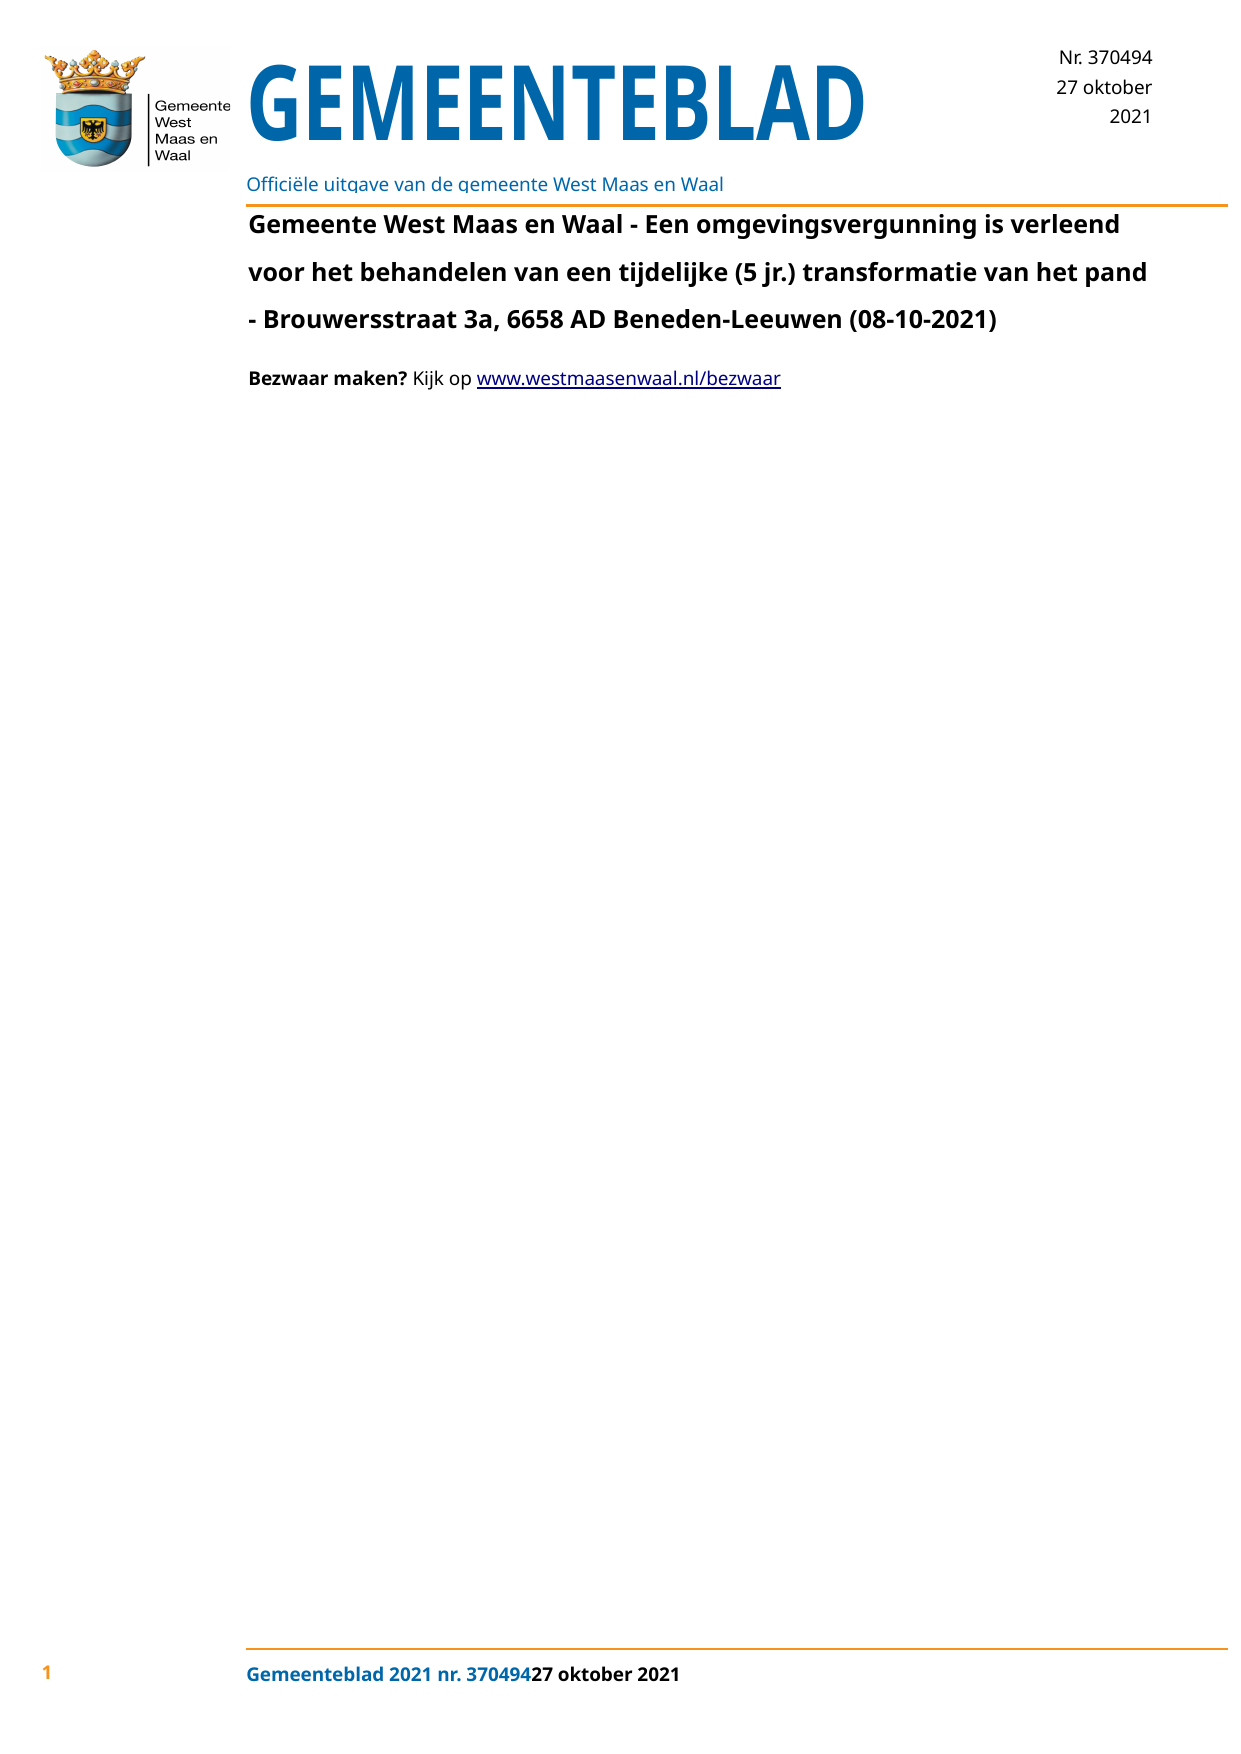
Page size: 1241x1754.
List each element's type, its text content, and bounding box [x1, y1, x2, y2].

text Gemeente West Maas en Waal - Een omgevingsvergunning is verleend voor het behandelen van een tijdelijke (5 jr.) transformatie van het pand - Brouwersstraat 3a, 6658 AD Beneden-Leeuwen (08-10-2021) [248, 207, 1152, 336]
picture [41, 47, 231, 172]
text Bezwaar maken? Kijk op www.westmaasenwaal.nl/bezwaar [248, 366, 1152, 391]
